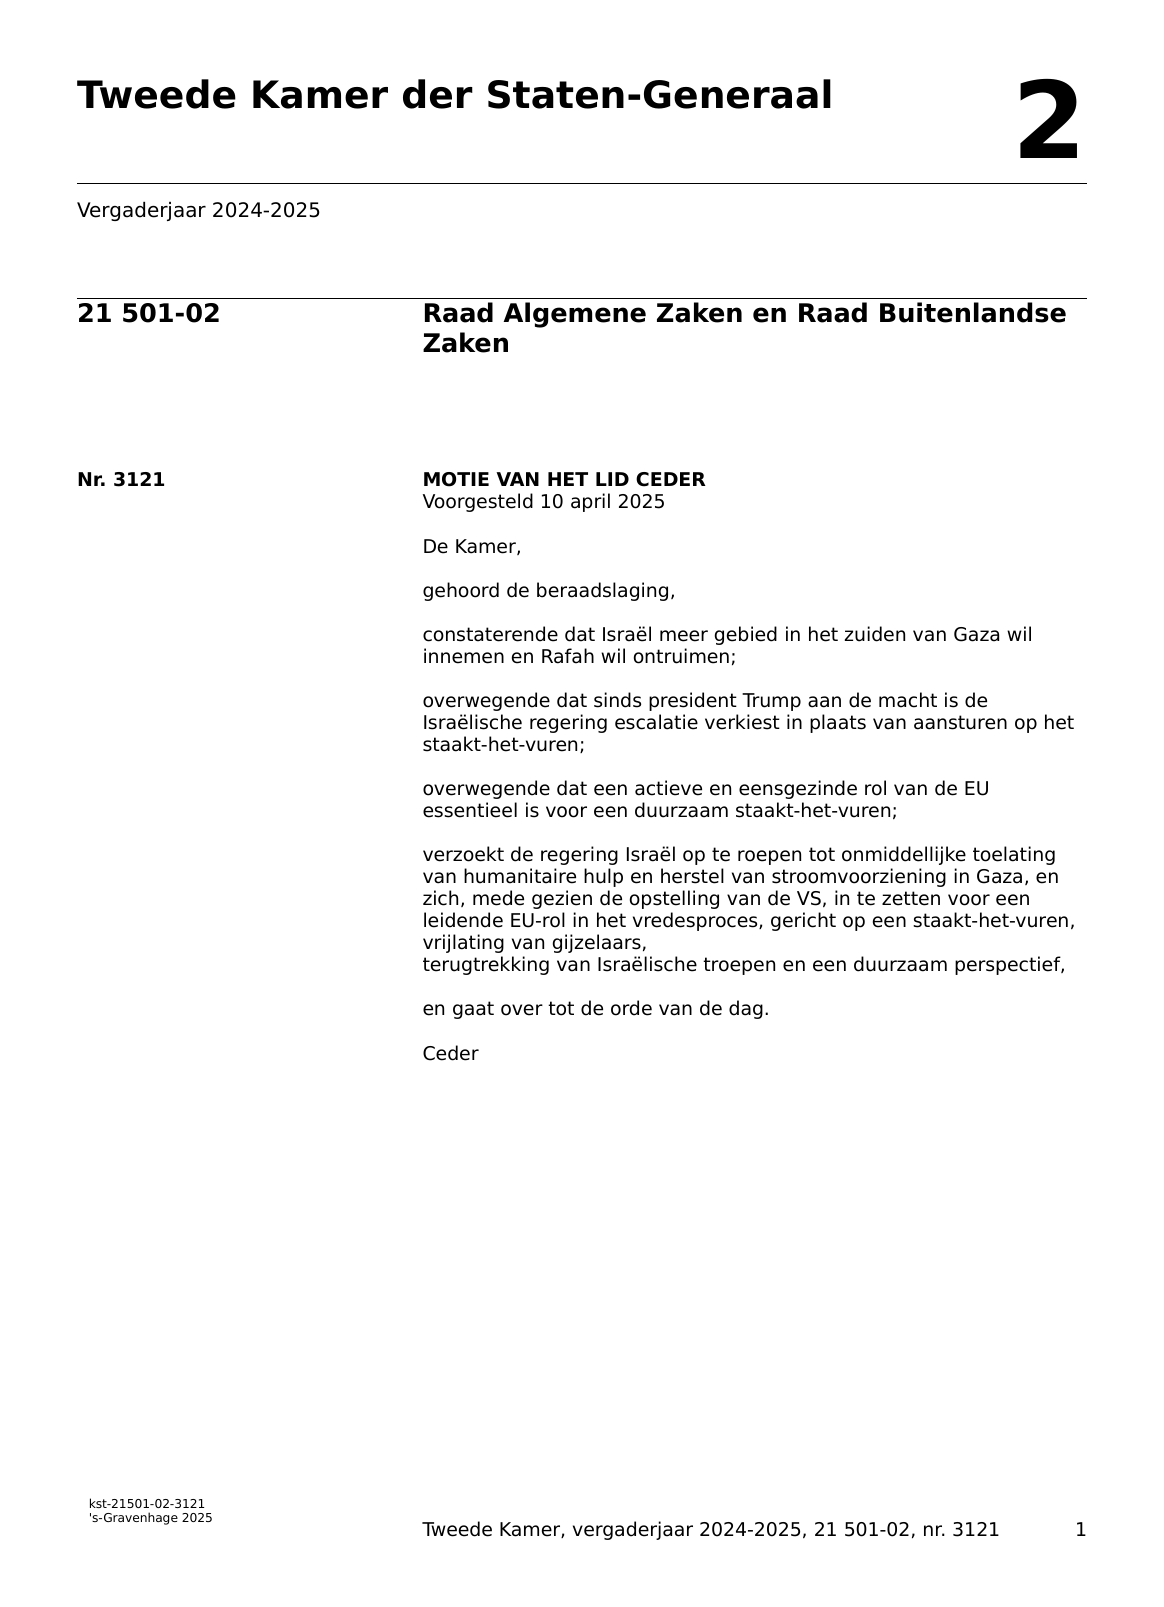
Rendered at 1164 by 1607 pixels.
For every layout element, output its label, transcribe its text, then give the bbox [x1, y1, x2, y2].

text en gaat over tot de orde van de dag. [422, 998, 1087, 1020]
text kst-21501-02-3121 [88, 1497, 323, 1511]
subtitle Nr. 3121 MOTIE VAN HET LID CEDER [77, 469, 1087, 491]
table_header Tweede Kamer der Staten-Generaal [77, 59, 886, 183]
table_header 2 [886, 59, 1087, 183]
text 's-Gravenhage 2025 [88, 1511, 323, 1525]
text De Kamer, [422, 536, 1087, 557]
text terugtrekking van Israëlische troepen en een duurzaam perspectief, [422, 954, 1087, 976]
text overwegende dat een actieve en eensgezinde rol van de EU essentieel is voor een duurzaam staakt-het-vuren; [422, 778, 1087, 822]
text Ceder [422, 1042, 1087, 1064]
text overwegende dat sinds president Trump aan de macht is de Israëlische regering escalatie verkiest in plaats van aansturen op het staakt-het-vuren; [422, 690, 1087, 756]
text verzoekt de regering Israël op te roepen tot onmiddellijke toelating van humanitaire hulp en herstel van stroomvoorziening in Gaza, en zich, mede gezien de opstelling van de VS, in te zetten voor een leidende EU-rol in het vredesproces, gericht op een staakt-het-vuren, vrijlating van gijzelaars, [422, 844, 1087, 954]
text Voorgesteld 10 april 2025 [422, 491, 1087, 513]
text constaterende dat Israël meer gebied in het zuiden van Gaza wil innemen en Rafah wil ontruimen; [422, 624, 1087, 668]
text gehoord de beraadslaging, [422, 580, 1087, 602]
table_cell Vergaderjaar 2024-2025 [77, 184, 1087, 298]
subtitle 21 501-02 Raad Algemene Zaken en Raad Buitenlandse Zaken [77, 299, 1087, 358]
